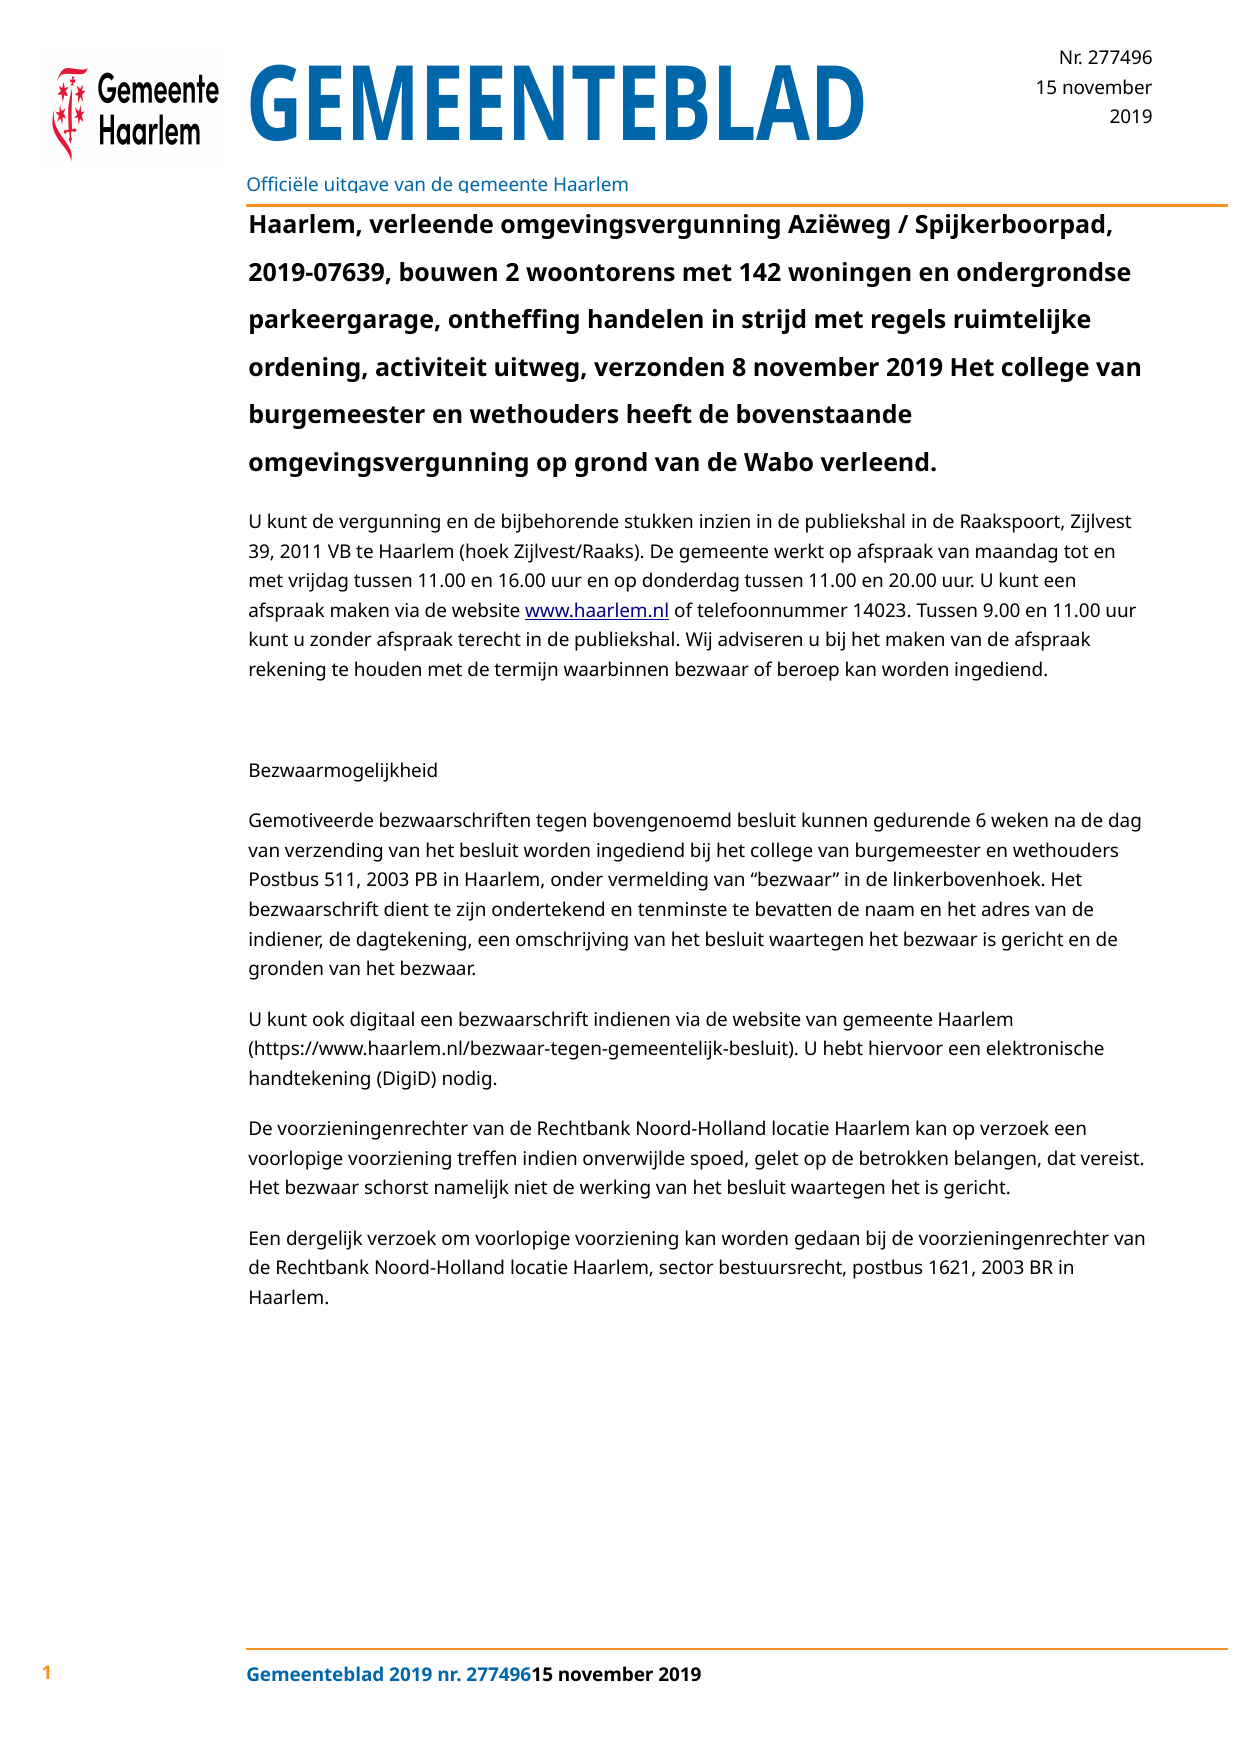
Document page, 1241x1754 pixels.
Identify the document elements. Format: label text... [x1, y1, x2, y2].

text De voorzieningenrechter van de Rechtbank Noord-Holland locatie Haarlem kan op verzoek een voorlopige voorziening treffen indien onverwijlde spoed, gelet op de betrokken belangen, dat vereist. Het bezwaar schorst namelijk niet de werking van het besluit waartegen het is gericht. [248, 1115, 1152, 1200]
text Haarlem, verleende omgevingsvergunning Aziëweg / Spijkerboorpad, 2019-07639, bouwen 2 woontorens met 142 woningen en ondergrondse parkeergarage, ontheffing handelen in strijd met regels ruimtelijke ordening, activiteit uitweg, verzonden 8 november 2019 Het college van burgemeester en wethouders heeft de bovenstaande omgevingsvergunning op grond van de Wabo verleend. [248, 207, 1152, 479]
text Gemotiveerde bezwaarschriften tegen bovengenoemd besluit kunnen gedurende 6 weken na de dag van verzending van het besluit worden ingediend bij het college van burgemeester en wethouders Postbus 511, 2003 PB in Haarlem, onder vermelding van “bezwaar” in de linkerbovenhoek. Het bezwaarschrift dient te zijn ondertekend en tenminste te bevatten de naam en het adres van de indiener, de dagtekening, een omschrijving van het besluit waartegen het bezwaar is gericht en de gronden van het bezwaar. [248, 807, 1152, 981]
text U kunt de vergunning en de bijbehorende stukken inzien in de publiekshal in de Raakspoort, Zijlvest 39, 2011 VB te Haarlem (hoek Zijlvest/Raaks). De gemeente werkt op afspraak van maandag tot en met vrijdag tussen 11.00 en 16.00 uur en op donderdag tussen 11.00 en 20.00 uur. U kunt een afspraak maken via de website www.haarlem.nl of telefoonnummer 14023. Tussen 9.00 en 11.00 uur kunt u zonder afspraak terecht in de publiekshal. Wij adviseren u bij het maken van de afspraak rekening te houden met de termijn waarbinnen bezwaar of beroep kan worden ingediend. [248, 508, 1152, 682]
picture [41, 47, 231, 172]
text Bezwaarmogelijkheid [248, 757, 1152, 783]
text U kunt ook digitaal een bezwaarschrift indienen via de website van gemeente Haarlem (https://www.haarlem.nl/bezwaar-tegen-gemeentelijk-besluit). U hebt hiervoor een elektronische handtekening (DigiD) nodig. [248, 1006, 1152, 1091]
text Een dergelijk verzoek om voorlopige voorziening kan worden gedaan bij de voorzieningenrechter van de Rechtbank Noord-Holland locatie Haarlem, sector bestuursrecht, postbus 1621, 2003 BR in Haarlem. [248, 1225, 1152, 1310]
